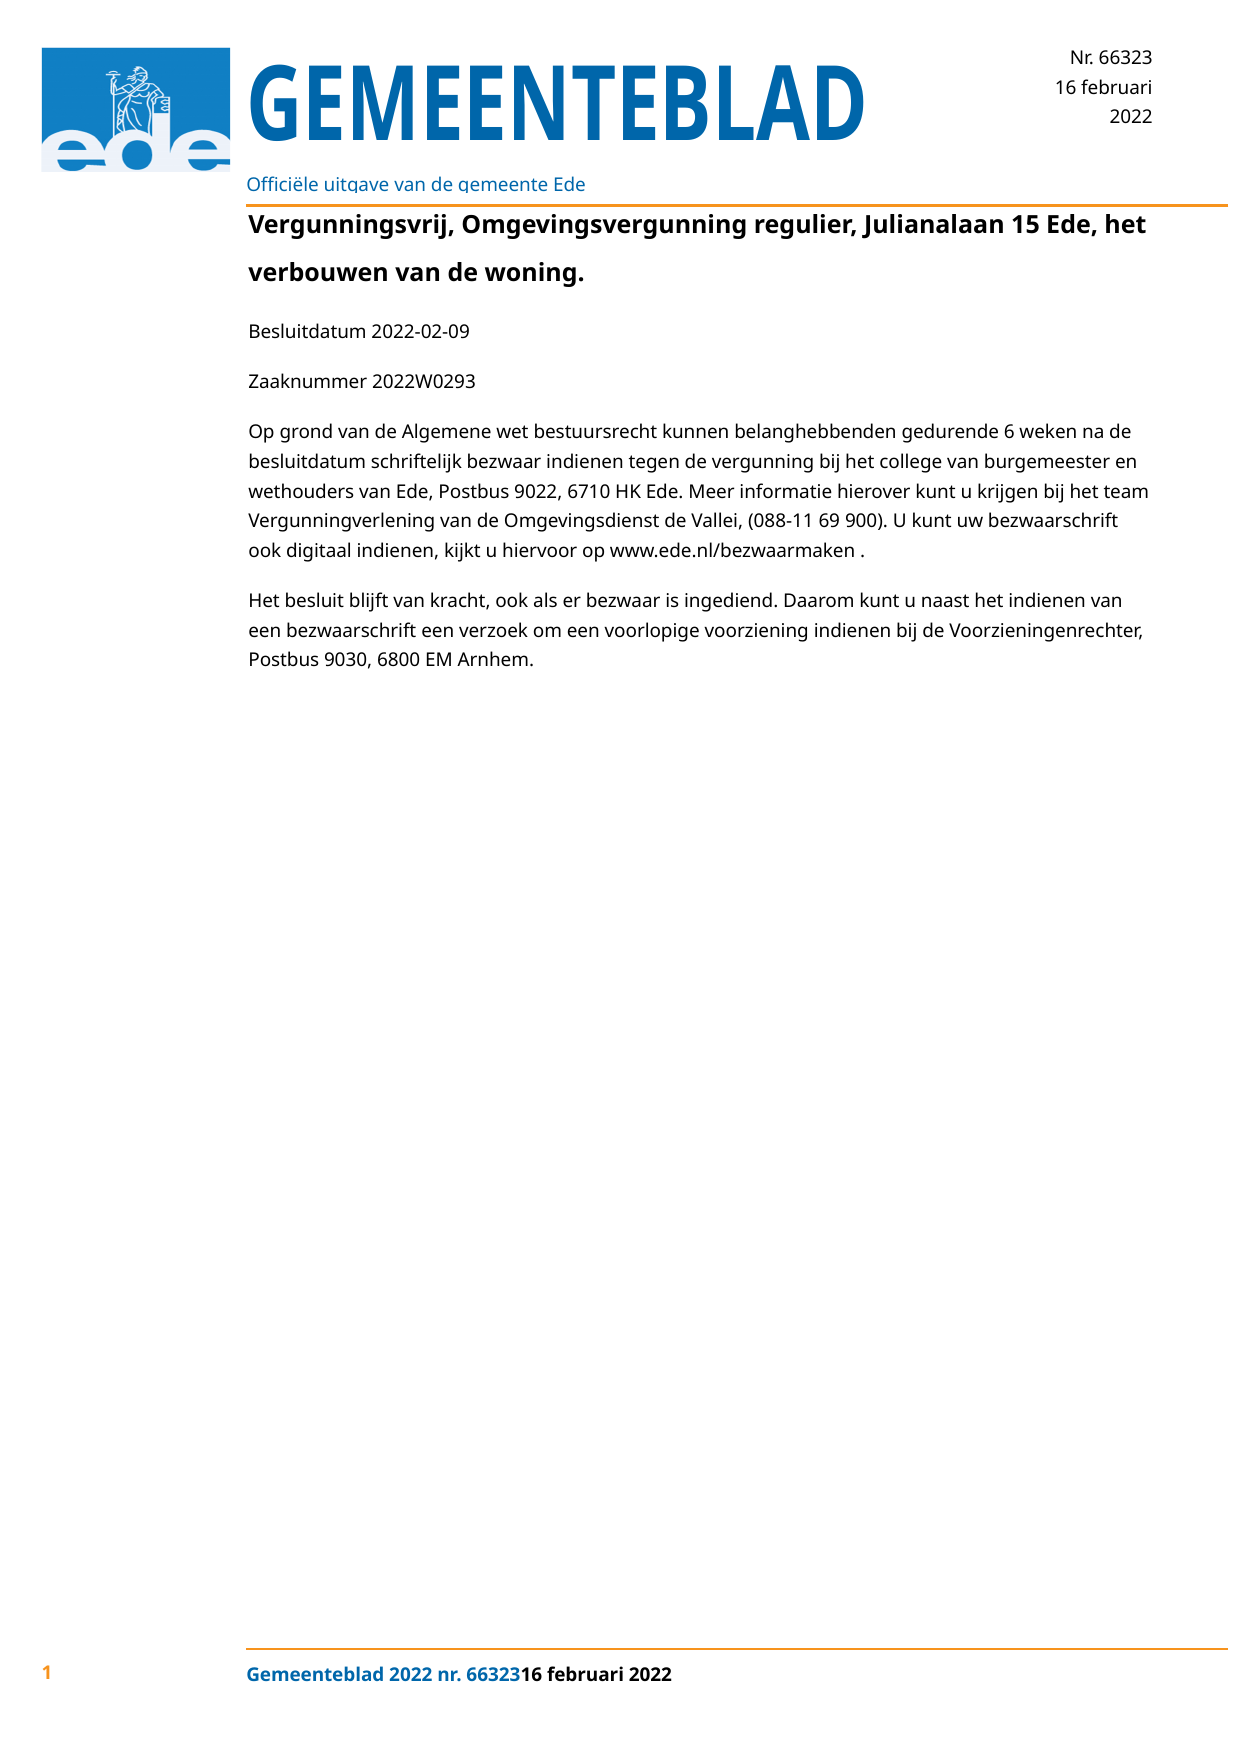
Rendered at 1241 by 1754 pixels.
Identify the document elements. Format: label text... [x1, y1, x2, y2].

text Vergunningsvrij, Omgevingsvergunning regulier, Julianalaan 15 Ede, het verbouwen van de woning. [248, 207, 1152, 288]
text Zaaknummer 2022W0293 [248, 368, 1152, 394]
text Het besluit blijft van kracht, ook als er bezwaar is ingediend. Daarom kunt u naast het indienen van een bezwaarschrift een verzoek om een voorlopige voorziening indienen bij de Voorzieningenrechter, Postbus 9030, 6800 EM Arnhem. [248, 587, 1152, 672]
text Op grond van de Algemene wet bestuursrecht kunnen belanghebbenden gedurende 6 weken na de besluitdatum schriftelijk bezwaar indienen tegen de vergunning bij het college van burgemeester en wethouders van Ede, Postbus 9022, 6710 HK Ede. Meer informatie hierover kunt u krijgen bij het team Vergunningverlening van de Omgevingsdienst de Vallei, (088-11 69 900). U kunt uw bezwaarschrift ook digitaal indienen, kijkt u hiervoor op www.ede.nl/bezwaarmaken . [248, 419, 1152, 563]
text Besluitdatum 2022-02-09 [248, 318, 1152, 344]
picture [41, 47, 231, 172]
